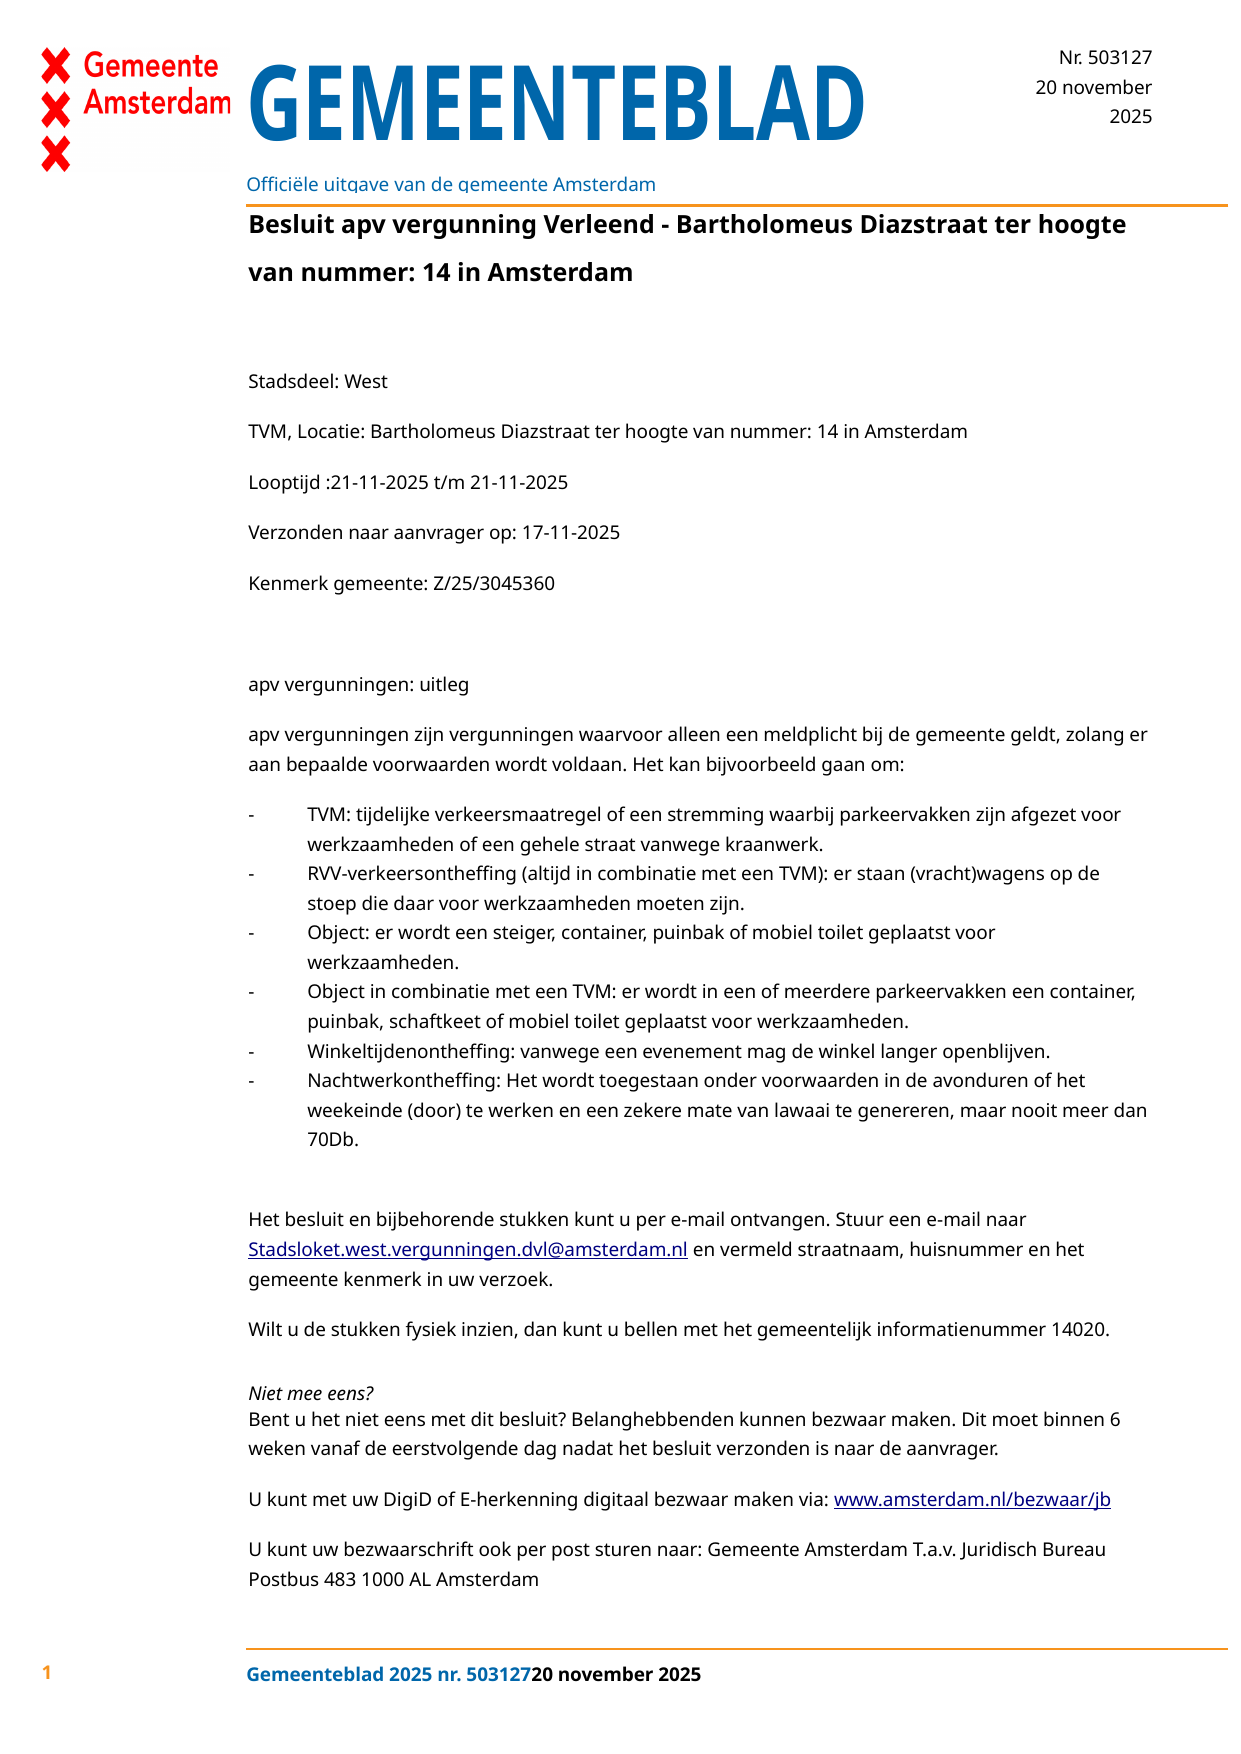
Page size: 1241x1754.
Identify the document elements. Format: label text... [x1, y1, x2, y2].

list RVV-verkeersontheffing (altijd in combinatie met een TVM): er staan (vracht)wagens op de stoep die daar voor werkzaamheden moeten zijn. [248, 860, 1152, 916]
text Stadsdeel: West [248, 368, 1152, 394]
text U kunt met uw DigiD of E-herkenning digitaal bezwaar maken via: www.amsterdam.nl/bezwaar/jb [248, 1486, 1152, 1512]
list TVM: tijdelijke verkeersmaatregel of een stremming waarbij parkeervakken zijn afgezet voor werkzaamheden of een gehele straat vanwege kraanwerk. [248, 801, 1152, 857]
text TVM, Locatie: Bartholomeus Diazstraat ter hoogte van nummer: 14 in Amsterdam [248, 419, 1152, 444]
text Besluit apv vergunning Verleend - Bartholomeus Diazstraat ter hoogte van nummer: 14 in Amsterdam [248, 207, 1152, 288]
text Kenmerk gemeente: Z/25/3045360 [248, 570, 1152, 596]
text Looptijd :21-11-2025 t/m 21-11-2025 [248, 469, 1152, 495]
text apv vergunningen zijn vergunningen waarvoor alleen een meldplicht bij de gemeente geldt, zolang er aan bepaalde voorwaarden wordt voldaan. Het kan bijvoorbeeld gaan om: [248, 721, 1152, 777]
text Niet mee eens? [248, 1380, 1152, 1406]
text U kunt uw bezwaarschrift ook per post sturen naar: Gemeente Amsterdam T.a.v. Juridisch Bureau Postbus 483 1000 AL Amsterdam [248, 1536, 1152, 1592]
text Verzonden naar aanvrager op: 17-11-2025 [248, 519, 1152, 545]
list Nachtwerkontheffing: Het wordt toegestaan onder voorwaarden in de avonduren of het weekeinde (door) te werken en een zekere mate van lawaai te genereren, maar nooit meer dan 70Db. [248, 1067, 1152, 1152]
list Object in combinatie met een TVM: er wordt in een of meerdere parkeervakken een container, puinbak, schaftkeet of mobiel toilet geplaatst voor werkzaamheden. [248, 979, 1152, 1034]
picture [41, 47, 231, 172]
text Bent u het niet eens met dit besluit? Belanghebbenden kunnen bezwaar maken. Dit moet binnen 6 weken vanaf de eerstvolgende dag nadat het besluit verzonden is naar de aanvrager. [248, 1406, 1152, 1461]
text apv vergunningen: uitleg [248, 671, 1152, 697]
text Wilt u de stukken fysiek inzien, dan kunt u bellen met het gemeentelijk informatienummer 14020. [248, 1316, 1152, 1342]
text Het besluit en bijbehorende stukken kunt u per e-mail ontvangen. Stuur een e-mail naar Stadsloket.west.vergunningen.dvl@amsterdam.nl en vermeld straatnaam, huisnummer en het gemeente kenmerk in uw verzoek. [248, 1207, 1152, 1292]
list Object: er wordt een steiger, container, puinbak of mobiel toilet geplaatst voor werkzaamheden. [248, 919, 1152, 975]
list Winkeltijdenontheffing: vanwege een evenement mag de winkel langer openblijven. [248, 1038, 1152, 1064]
